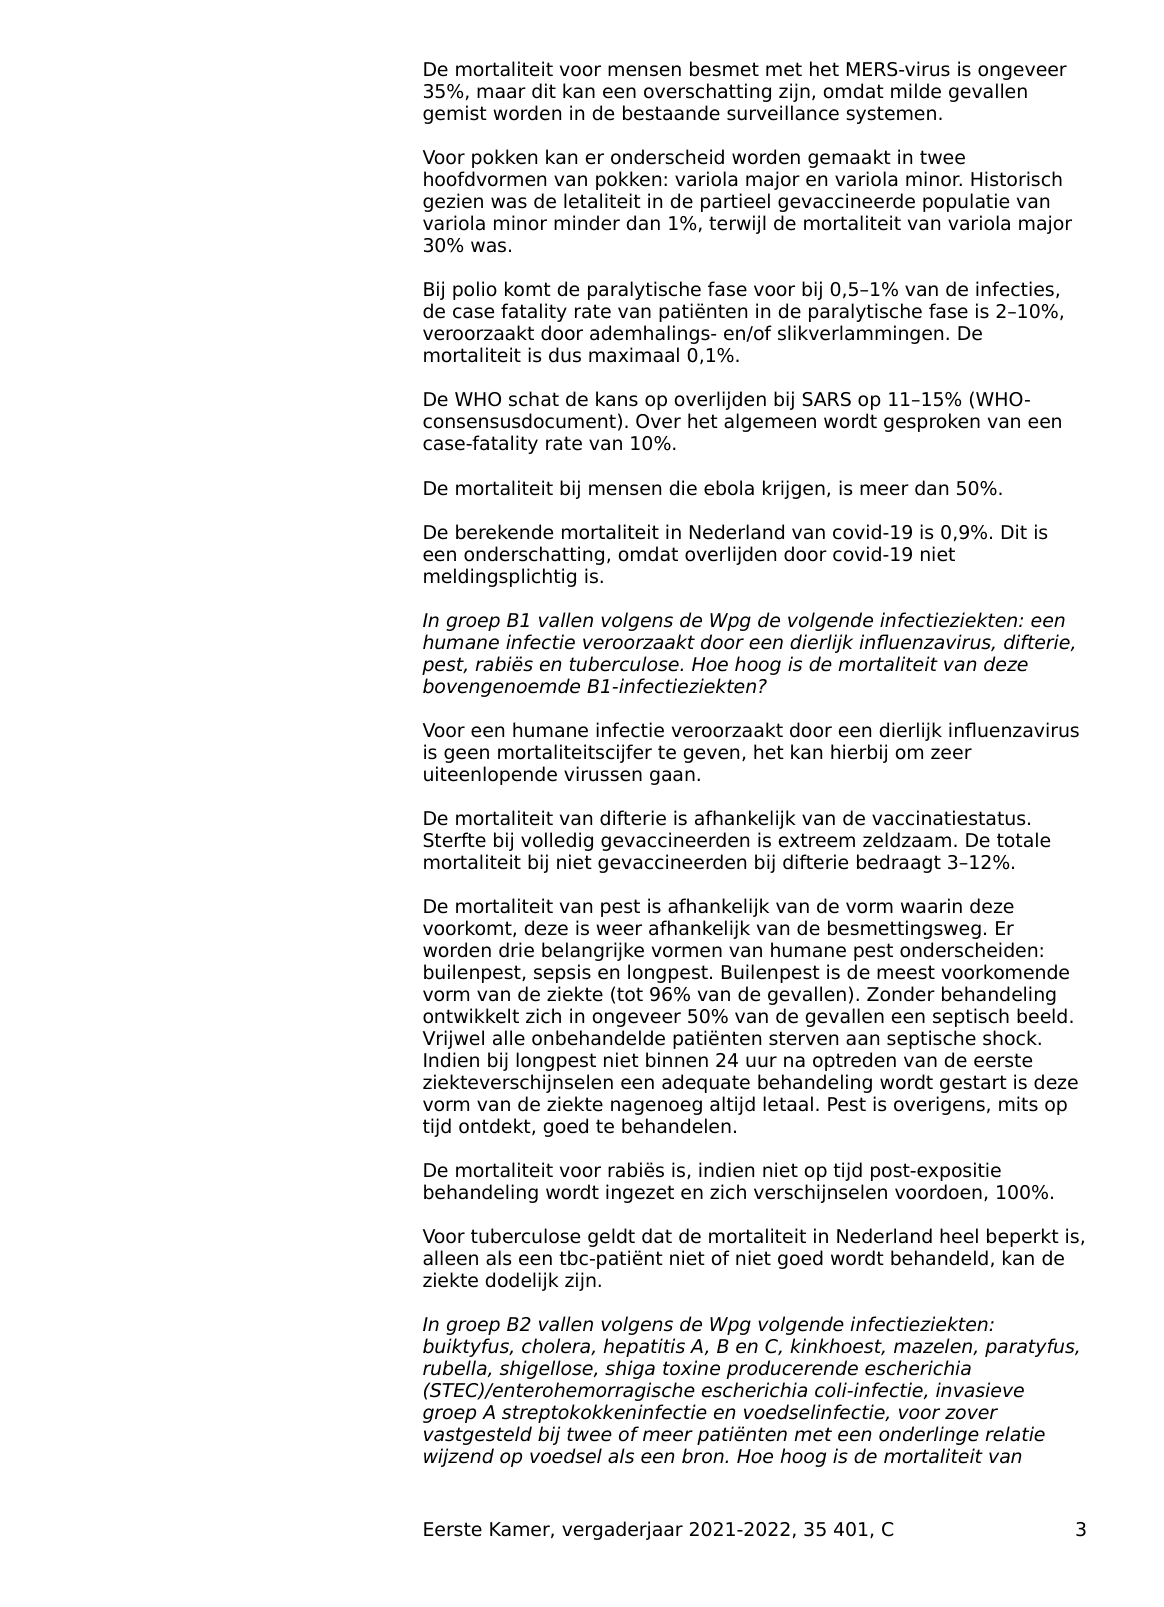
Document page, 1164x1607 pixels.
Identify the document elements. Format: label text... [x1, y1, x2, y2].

text De mortaliteit bij mensen die ebola krijgen, is meer dan 50%. [422, 477, 1087, 499]
text De WHO schat de kans op overlijden bij SARS op 11–15% (WHO-consensusdocument). Over het algemeen wordt gesproken van een case-fatality rate van 10%. [422, 389, 1087, 455]
text De mortaliteit van pest is afhankelijk van de vorm waarin deze voorkomt, deze is weer afhankelijk van de besmettingsweg. Er worden drie belangrijke vormen van humane pest onderscheiden: builenpest, sepsis en longpest. Builenpest is de meest voorkomende vorm van de ziekte (tot 96% van de gevallen). Zonder behandeling ontwikkelt zich in ongeveer 50% van de gevallen een septisch beeld. Vrijwel alle onbehandelde patiënten sterven aan septische shock. Indien bij longpest niet binnen 24 uur na optreden van de eerste ziekteverschijnselen een adequate behandeling wordt gestart is deze vorm van de ziekte nagenoeg altijd letaal. Pest is overigens, mits op tijd ontdekt, goed te behandelen. [422, 896, 1087, 1138]
text De mortaliteit van difterie is afhankelijk van de vaccinatiestatus. Sterfte bij volledig gevaccineerden is extreem zeldzaam. De totale mortaliteit bij niet gevaccineerden bij difterie bedraagt 3–12%. [422, 808, 1087, 874]
text Voor tuberculose geldt dat de mortaliteit in Nederland heel beperkt is, alleen als een tbc-patiënt niet of niet goed wordt behandeld, kan de ziekte dodelijk zijn. [422, 1226, 1087, 1292]
text De mortaliteit voor rabiës is, indien niet op tijd post-expositie behandeling wordt ingezet en zich verschijnselen voordoen, 100%. [422, 1160, 1087, 1204]
text In groep B2 vallen volgens de Wpg volgende infectieziekten: buiktyfus, cholera, hepatitis A, B en C, kinkhoest, mazelen, paratyfus, rubella, shigellose, shiga toxine producerende escherichia (STEC)/enterohemorragische escherichia coli-infectie, invasieve groep A streptokokkeninfectie en voedselinfectie, voor zover vastgesteld bij twee of meer patiënten met een onderlinge relatie wijzend op voedsel als een bron. Hoe hoog is de mortaliteit van [422, 1314, 1087, 1468]
text Voor pokken kan er onderscheid worden gemaakt in twee hoofdvormen van pokken: variola major en variola minor. Historisch gezien was de letaliteit in de partieel gevaccineerde populatie van variola minor minder dan 1%, terwijl de mortaliteit van variola major 30% was. [422, 147, 1087, 257]
text De mortaliteit voor mensen besmet met het MERS-virus is ongeveer 35%, maar dit kan een overschatting zijn, omdat milde gevallen gemist worden in de bestaande surveillance systemen. [422, 59, 1087, 125]
text De berekende mortaliteit in Nederland van covid-19 is 0,9%. Dit is een onderschatting, omdat overlijden door covid-19 niet meldingsplichtig is. [422, 522, 1087, 588]
text In groep B1 vallen volgens de Wpg de volgende infectieziekten: een humane infectie veroorzaakt door een dierlijk influenzavirus, difterie, pest, rabiës en tuberculose. Hoe hoog is de mortaliteit van deze bovengenoemde B1-infectieziekten? [422, 610, 1087, 698]
text Bij polio komt de paralytische fase voor bij 0,5–1% van de infecties, de case fatality rate van patiënten in de paralytische fase is 2–10%, veroorzaakt door ademhalings- en/of slikverlammingen. De mortaliteit is dus maximaal 0,1%. [422, 279, 1087, 367]
text Voor een humane infectie veroorzaakt door een dierlijk influenzavirus is geen mortaliteitscijfer te geven, het kan hierbij om zeer uiteenlopende virussen gaan. [422, 720, 1087, 786]
